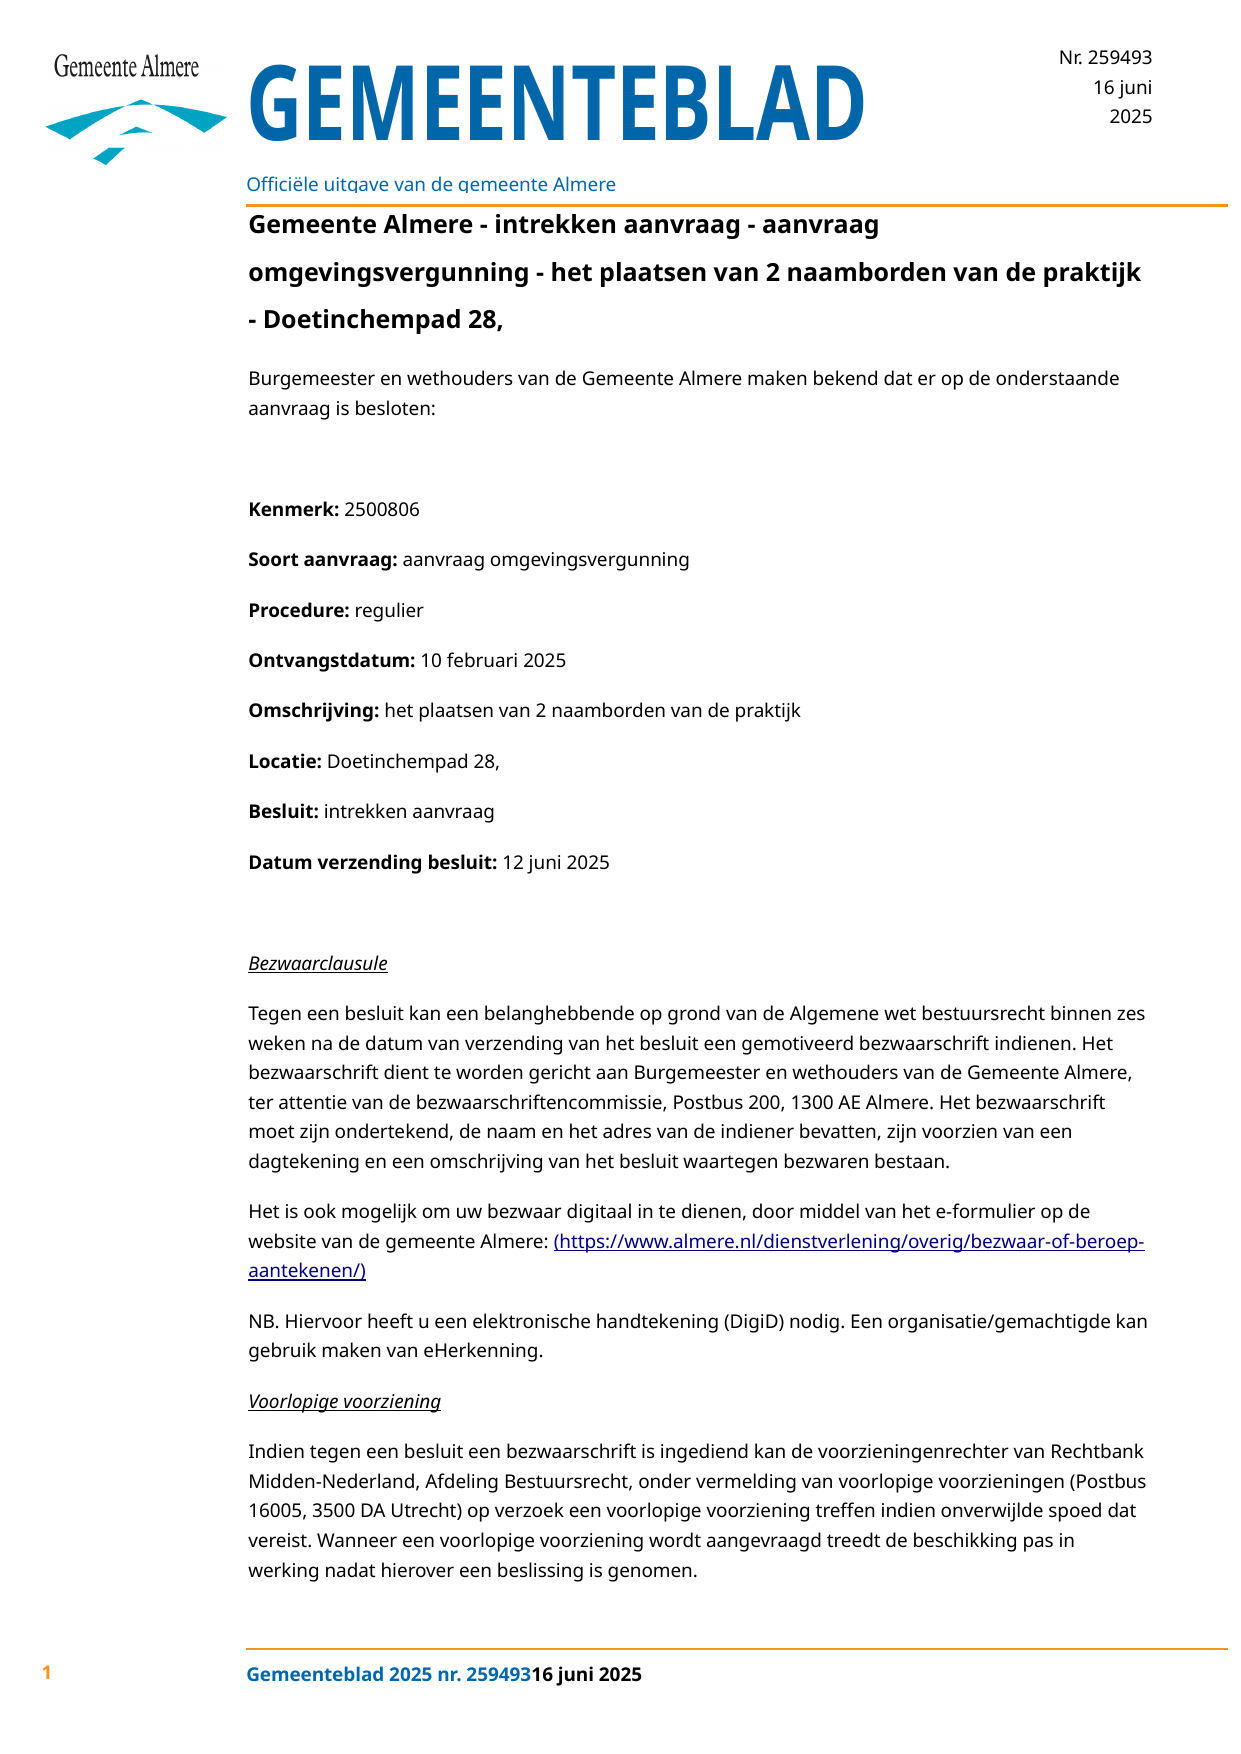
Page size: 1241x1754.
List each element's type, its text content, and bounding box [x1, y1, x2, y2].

text Indien tegen een besluit een bezwaarschrift is ingediend kan de voorzieningenrechter van Rechtbank Midden-Nederland, Afdeling Bestuursrecht, onder vermelding van voorlopige voorzieningen (Postbus 16005, 3500 DA Utrecht) op verzoek een voorlopige voorziening treffen indien onverwijlde spoed dat vereist. Wanneer een voorlopige voorziening wordt aangevraagd treedt de beschikking pas in werking nadat hierover een beslissing is genomen. [248, 1438, 1152, 1582]
picture [41, 47, 231, 172]
text Soort aanvraag: aanvraag omgevingsvergunning [248, 546, 1152, 572]
text Bezwaarclausule [248, 950, 1152, 975]
text Gemeente Almere - intrekken aanvraag - aanvraag omgevingsvergunning - het plaatsen van 2 naamborden van de praktijk - Doetinchempad 28, [248, 207, 1152, 336]
text Het is ook mogelijk om uw bezwaar digitaal in te dienen, door middel van het e-formulier op de website van de gemeente Almere: (https://www.almere.nl/dienstverlening/overig/bezwaar-of-beroep-aantekenen/) [248, 1198, 1152, 1283]
text Locatie: Doetinchempad 28, [248, 748, 1152, 774]
text Procedure: regulier [248, 597, 1152, 622]
text Omschrijving: het plaatsen van 2 naamborden van de praktijk [248, 698, 1152, 723]
text Besluit: intrekken aanvraag [248, 798, 1152, 824]
text NB. Hiervoor heeft u een elektronische handtekening (DigiD) nodig. Een organisatie/gemachtigde kan gebruik maken van eHerkenning. [248, 1308, 1152, 1363]
text Burgemeester en wethouders van de Gemeente Almere maken bekend dat er op de onderstaande aanvraag is besloten: [248, 366, 1152, 421]
text Voorlopige voorziening [248, 1388, 1152, 1414]
text Kenmerk: 2500806 [248, 496, 1152, 522]
text Ontvangstdatum: 10 februari 2025 [248, 647, 1152, 673]
text Tegen een besluit kan een belanghebbende op grond van de Algemene wet bestuursrecht binnen zes weken na de datum van verzending van het besluit een gemotiveerd bezwaarschrift indienen. Het bezwaarschrift dient te worden gericht aan Burgemeester en wethouders van de Gemeente Almere, ter attentie van de bezwaarschriftencommissie, Postbus 200, 1300 AE Almere. Het bezwaarschrift moet zijn ondertekend, de naam en het adres van de indiener bevatten, zijn voorzien van een dagtekening en een omschrijving van het besluit waartegen bezwaren bestaan. [248, 1000, 1152, 1174]
text Datum verzending besluit: 12 juni 2025 [248, 849, 1152, 874]
